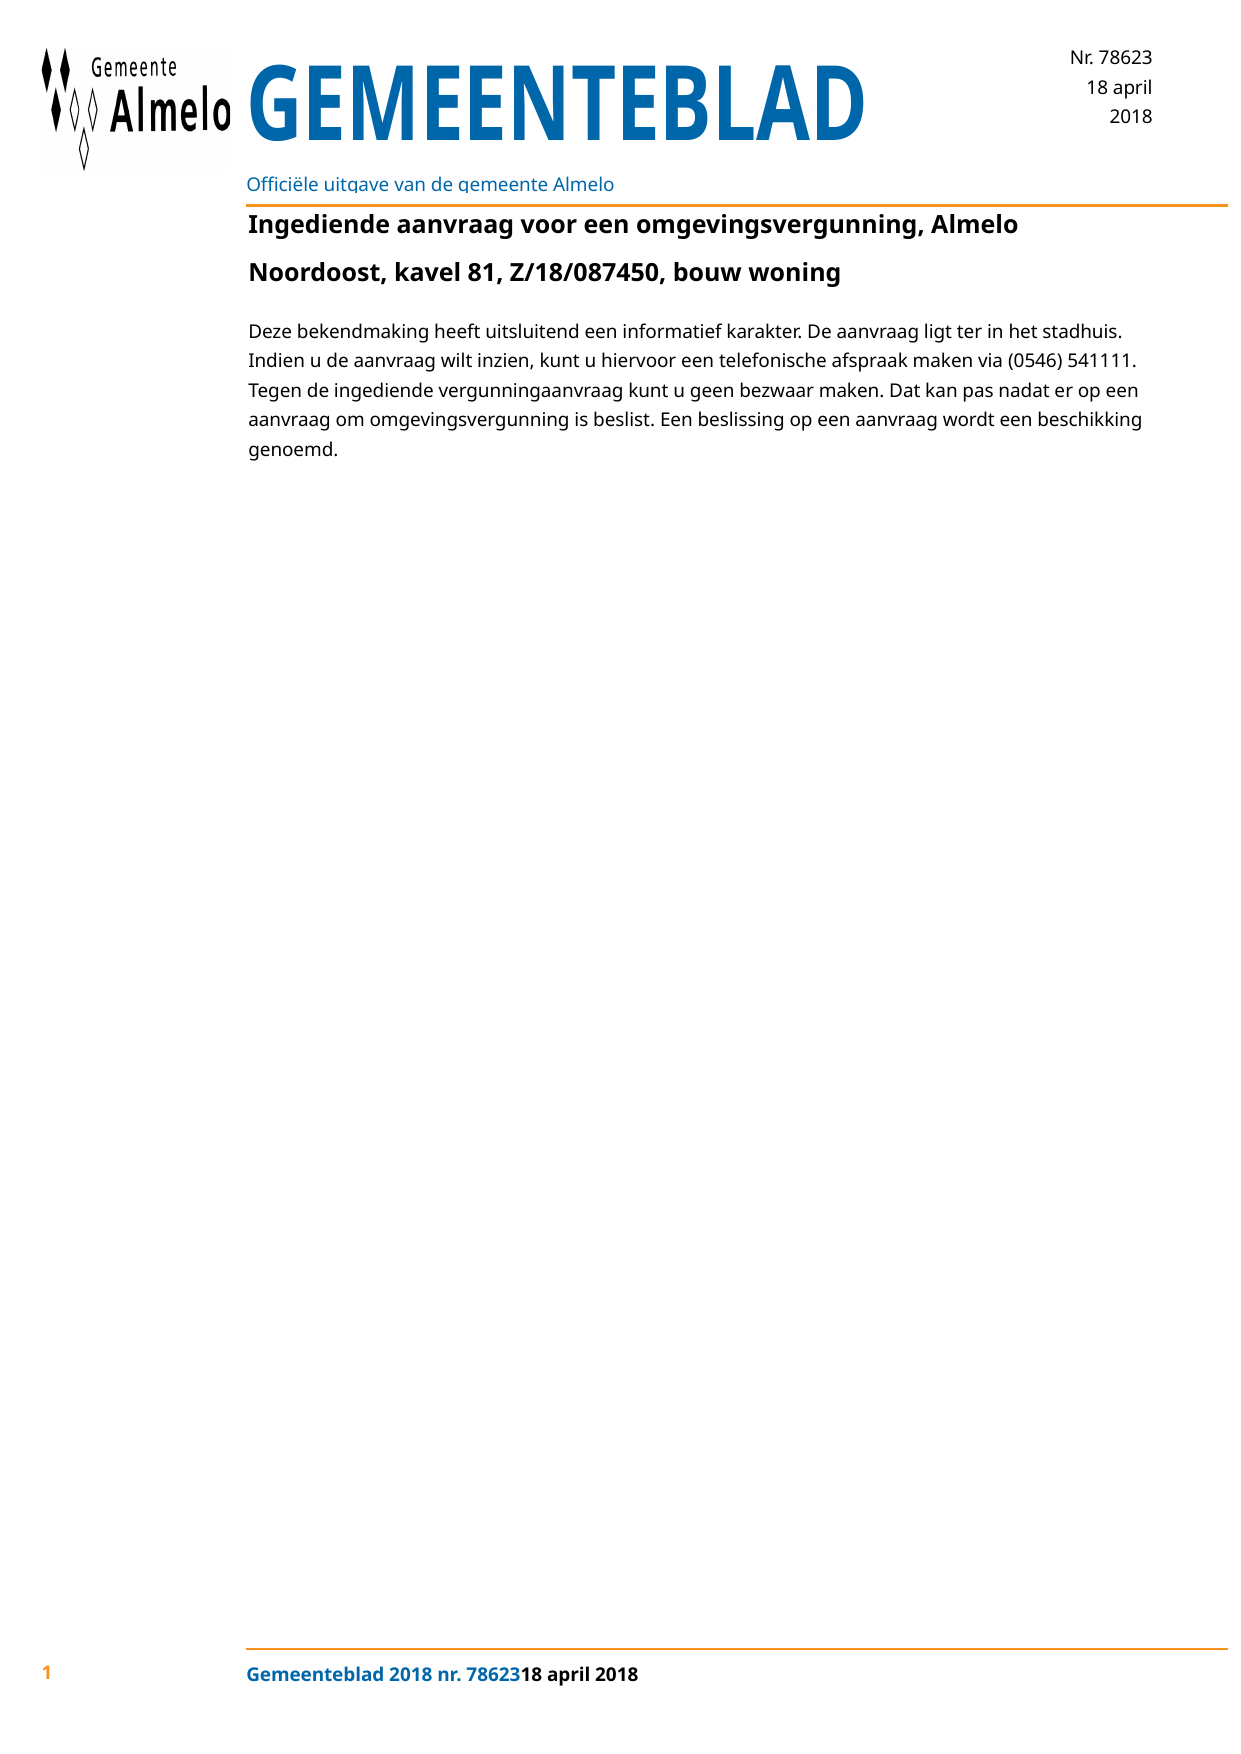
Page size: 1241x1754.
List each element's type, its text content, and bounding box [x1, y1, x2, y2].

picture [41, 47, 231, 172]
text Deze bekendmaking heeft uitsluitend een informatief karakter. De aanvraag ligt ter in het stadhuis. Indien u de aanvraag wilt inzien, kunt u hiervoor een telefonische afspraak maken via (0546) 541111. Tegen de ingediende vergunningaanvraag kunt u geen bezwaar maken. Dat kan pas nadat er op een aanvraag om omgevingsvergunning is beslist. Een beslissing op een aanvraag wordt een beschikking genoemd. [248, 318, 1152, 462]
text Ingediende aanvraag voor een omgevingsvergunning, Almelo Noordoost, kavel 81, Z/18/087450, bouw woning [248, 207, 1152, 288]
